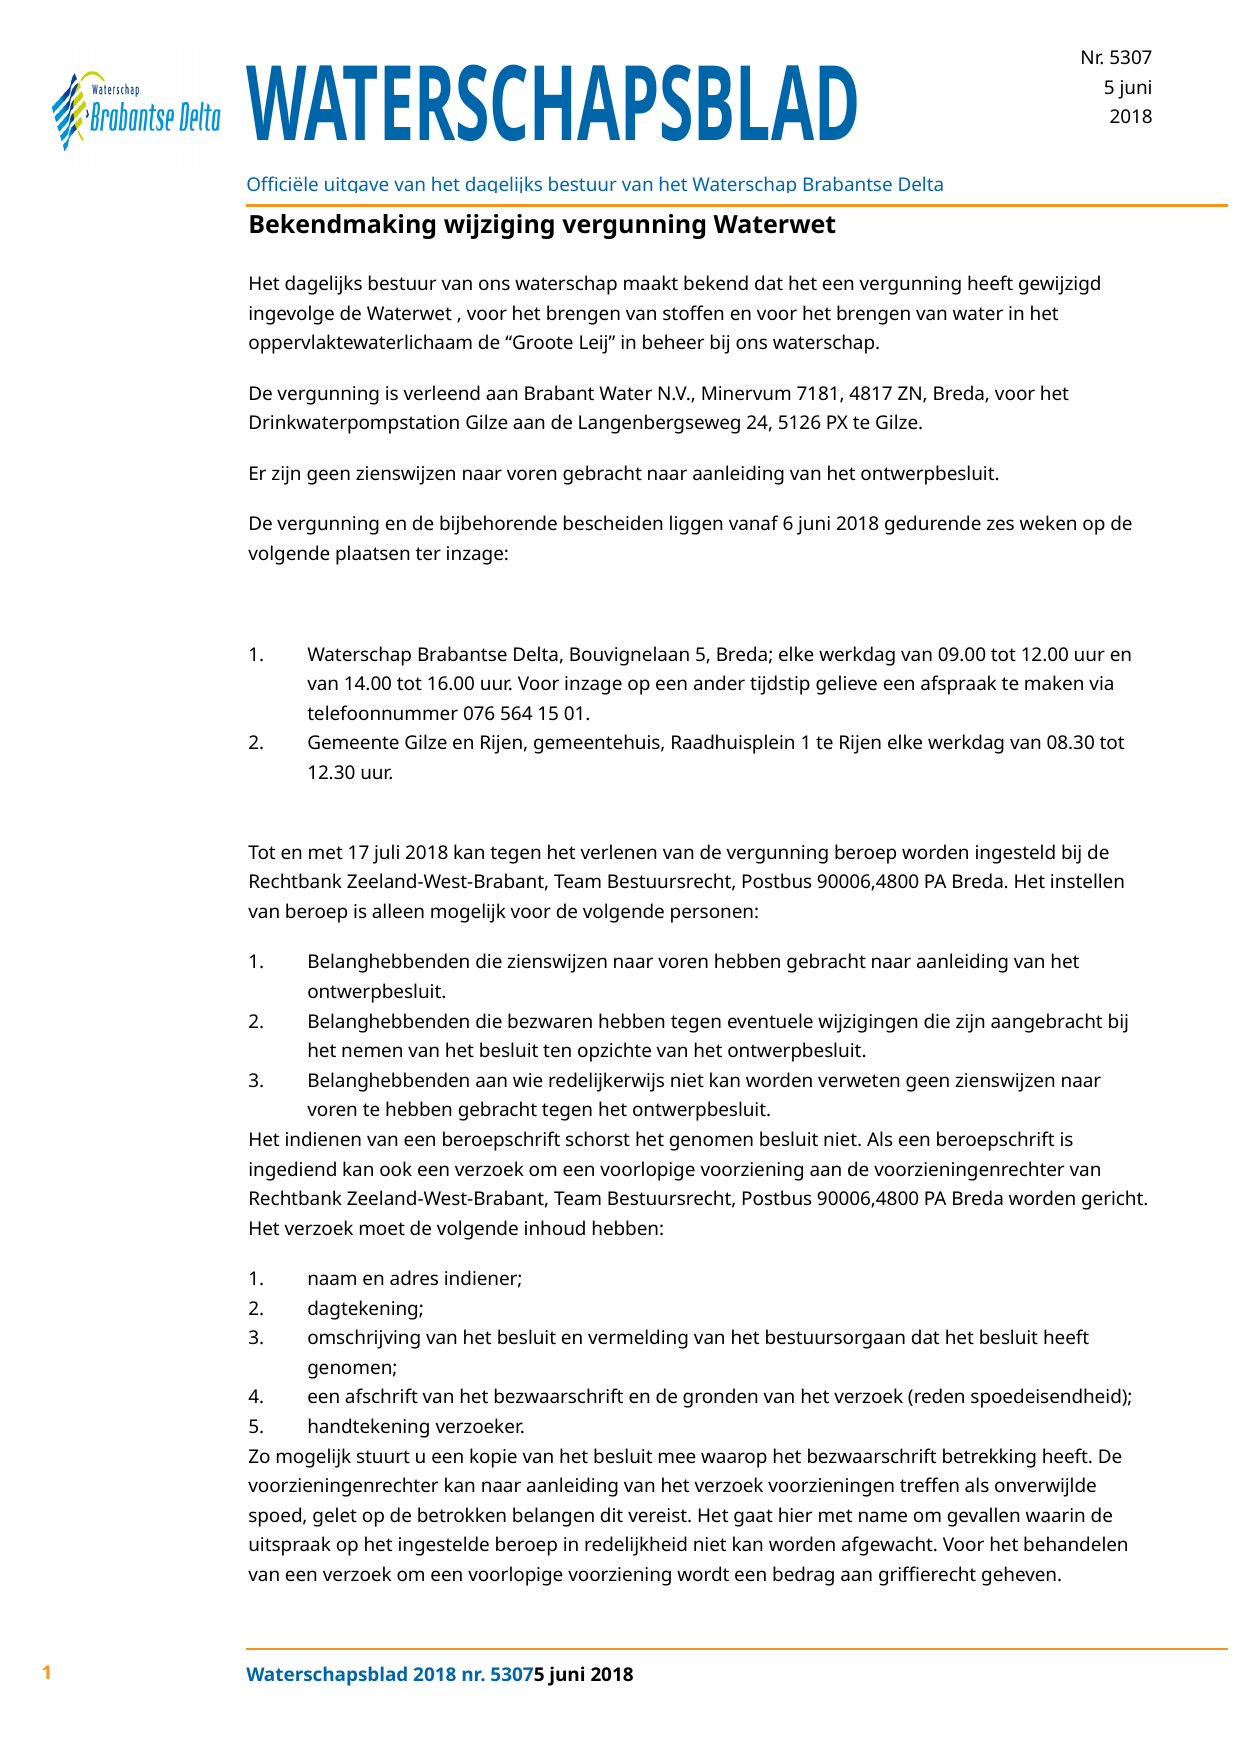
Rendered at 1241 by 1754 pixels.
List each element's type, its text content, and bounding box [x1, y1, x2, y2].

list Belanghebbenden aan wie redelijkerwijs niet kan worden verweten geen zienswijzen naar voren te hebben gebracht tegen het ontwerpbesluit. [248, 1067, 1152, 1122]
list Belanghebbenden die zienswijzen naar voren hebben gebracht naar aanleiding van het ontwerpbesluit. [248, 949, 1152, 1004]
text De vergunning en de bijbehorende bescheiden liggen vanaf 6 juni 2018 gedurende zes weken op de volgende plaatsen ter inzage: [248, 510, 1152, 566]
list dagtekening; [248, 1295, 1152, 1321]
list een afschrift van het bezwaarschrift en de gronden van het verzoek (reden spoedeisendheid); [248, 1384, 1152, 1409]
text Het dagelijks bestuur van ons waterschap maakt bekend dat het een vergunning heeft gewijzigd ingevolge de Waterwet , voor het brengen van stoffen en voor het brengen van water in het oppervlaktewaterlichaam de “Groote Leij” in beheer bij ons waterschap. [248, 270, 1152, 355]
list Gemeente Gilze en Rijen, gemeentehuis, Raadhuisplein 1 te Rijen elke werkdag van 08.30 tot 12.30 uur. [248, 729, 1152, 785]
text De vergunning is verleend aan Brabant Water N.V., Minervum 7181, 4817 ZN, Breda, voor het Drinkwaterpompstation Gilze aan de Langenbergseweg 24, 5126 PX te Gilze. [248, 380, 1152, 435]
list Belanghebbenden die bezwaren hebben tegen eventuele wijzigingen die zijn aangebracht bij het nemen van het besluit ten opzichte van het ontwerpbesluit. [248, 1008, 1152, 1063]
list naam en adres indiener; [248, 1265, 1152, 1291]
list handtekening verzoeker. [248, 1413, 1152, 1439]
text Bekendmaking wijziging vergunning Waterwet [248, 207, 1152, 241]
text Tot en met 17 juli 2018 kan tegen het verlenen van de vergunning beroep worden ingesteld bij de Rechtbank Zeeland-West-Brabant, Team Bestuursrecht, Postbus 90006,4800 PA Breda. Het instellen van beroep is alleen mogelijk voor de volgende personen: [248, 839, 1152, 924]
text Er zijn geen zienswijzen naar voren gebracht naar aanleiding van het ontwerpbesluit. [248, 460, 1152, 486]
text Het indienen van een beroepschrift schorst het genomen besluit niet. Als een beroepschrift is ingediend kan ook een verzoek om een voorlopige voorziening aan de voorzieningenrechter van Rechtbank Zeeland-West-Brabant, Team Bestuursrecht, Postbus 90006,4800 PA Breda worden gericht. Het verzoek moet de volgende inhoud hebben: [248, 1126, 1152, 1241]
text Zo mogelijk stuurt u een kopie van het besluit mee waarop het bezwaarschrift betrekking heeft. De voorzieningenrechter kan naar aanleiding van het verzoek voorzieningen treffen als onverwijlde spoed, gelet op de betrokken belangen dit vereist. Het gaat hier met name om gevallen waarin de uitspraak op het ingestelde beroep in redelijkheid niet kan worden afgewacht. Voor het behandelen van een verzoek om een voorlopige voorziening wordt een bedrag aan griffierecht geheven. [248, 1443, 1152, 1587]
picture [41, 47, 231, 172]
list Waterschap Brabantse Delta, Bouvignelaan 5, Breda; elke werkdag van 09.00 tot 12.00 uur en van 14.00 tot 16.00 uur. Voor inzage op een ander tijdstip gelieve een afspraak te maken via telefoonnummer 076 564 15 01. [248, 641, 1152, 726]
list omschrijving van het besluit en vermelding van het bestuursorgaan dat het besluit heeft genomen; [248, 1324, 1152, 1380]
